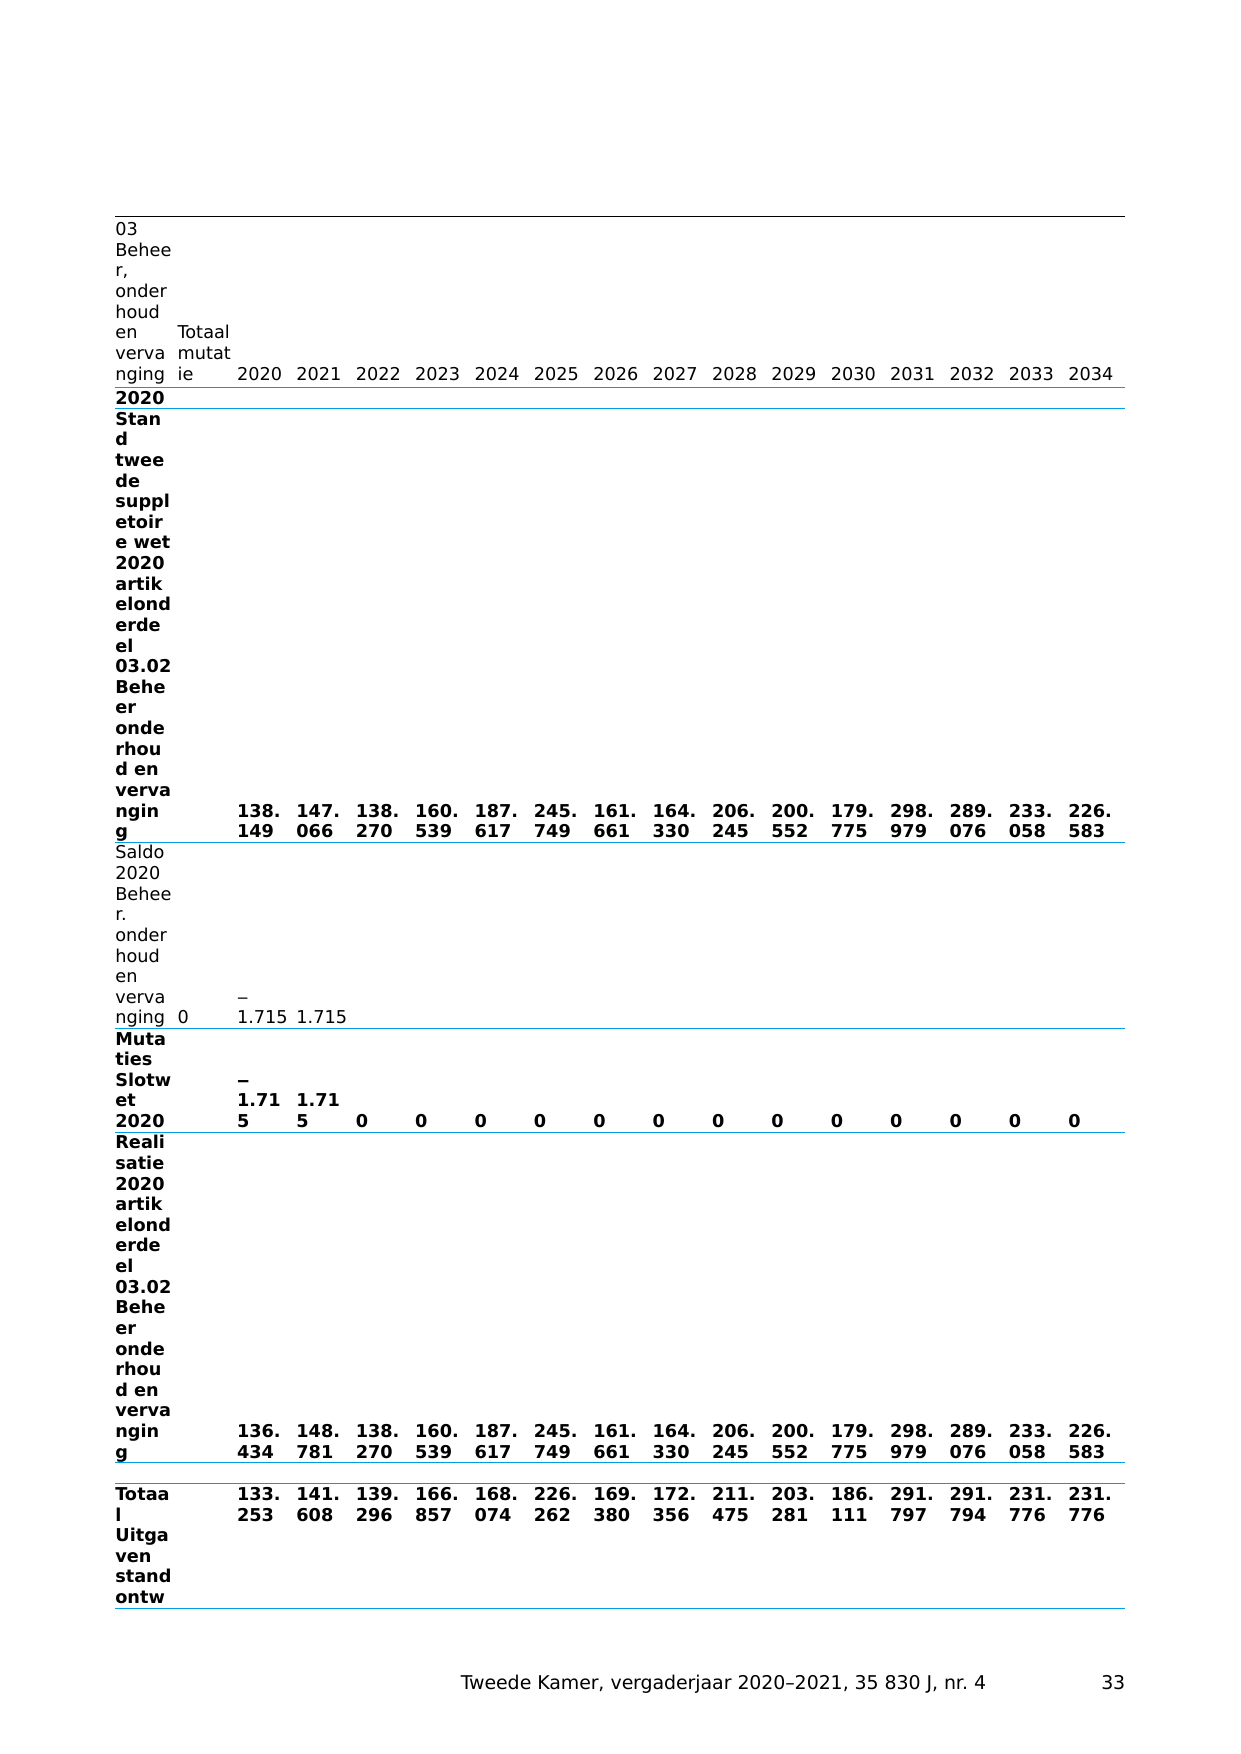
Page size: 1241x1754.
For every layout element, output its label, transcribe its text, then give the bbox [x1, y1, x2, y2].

table_cell 179.775 [828, 409, 887, 842]
table_cell 226.262 [531, 1484, 590, 1608]
table_cell 231.776 [1006, 1484, 1065, 1608]
table_cell [234, 388, 293, 408]
table_cell 186.111 [828, 1484, 887, 1608]
table_cell 200.552 [768, 1133, 828, 1462]
table_cell 169.380 [590, 1484, 649, 1608]
table_cell 138.270 [353, 409, 412, 842]
table_cell 148.781 [293, 1133, 353, 1462]
table_cell 291.794 [946, 1484, 1006, 1608]
table_cell [115, 1463, 174, 1483]
table_cell 1.715 [293, 1029, 353, 1132]
table_cell 161.661 [590, 409, 649, 842]
table_cell [353, 388, 412, 408]
table_cell Realisatie 2020 artikelonderdeel 03.02 Beheer onderhoud en vervanging [115, 1133, 174, 1462]
table_cell 0 [828, 1029, 887, 1132]
table_cell 2024 [471, 217, 531, 387]
table_cell Stand tweede suppletoire wet 2020 artikelonderdeel 03.02 Beheer onderhoud en vervanging [115, 409, 174, 842]
table_cell [1065, 1463, 1125, 1483]
table_cell 2034 [1065, 217, 1125, 387]
table_cell 291.797 [887, 1484, 946, 1608]
table_cell 0 [531, 1029, 590, 1132]
table_cell 2021 [293, 217, 353, 387]
table_cell 164.330 [650, 409, 709, 842]
table_cell 0 [1065, 1029, 1125, 1132]
table_cell 2022 [353, 217, 412, 387]
table_cell 2031 [887, 217, 946, 387]
table_cell [650, 388, 709, 408]
table_cell [768, 843, 828, 1028]
table_cell [768, 388, 828, 408]
table_cell [175, 1484, 234, 1608]
table_cell 147.066 [293, 409, 353, 842]
table_cell [471, 1463, 531, 1483]
table_cell 2020 [115, 388, 174, 408]
table_cell 187.617 [471, 409, 531, 842]
table_cell 298.979 [887, 1133, 946, 1462]
table_cell [650, 843, 709, 1028]
table_cell 2027 [650, 217, 709, 387]
table_cell [709, 1463, 768, 1483]
table_cell 160.539 [412, 1133, 471, 1462]
table_cell 164.330 [650, 1133, 709, 1462]
table_cell [471, 843, 531, 1028]
table_cell [531, 1463, 590, 1483]
table_cell 2026 [590, 217, 649, 387]
table_cell 2030 [828, 217, 887, 387]
table_cell [887, 388, 946, 408]
table_cell Saldo 2020 Beheer. onderhoud en vervanging [115, 843, 174, 1028]
table_cell [175, 388, 234, 408]
table_cell [234, 1463, 293, 1483]
table_cell 200.552 [768, 409, 828, 842]
table_cell [946, 388, 1006, 408]
table_cell 141.608 [293, 1484, 353, 1608]
table_cell [531, 388, 590, 408]
table_cell [293, 388, 353, 408]
table_cell [768, 1463, 828, 1483]
table_cell 289.076 [946, 409, 1006, 842]
table_cell [175, 1133, 234, 1462]
table_cell Totaal mutatie [175, 217, 234, 387]
table_cell [828, 843, 887, 1028]
table_cell [1065, 388, 1125, 408]
table_cell 0 [768, 1029, 828, 1132]
table_cell 139.296 [353, 1484, 412, 1608]
table_cell [1065, 843, 1125, 1028]
table_cell 226.583 [1065, 1133, 1125, 1462]
table_cell 206.245 [709, 409, 768, 842]
table_cell [471, 388, 531, 408]
table_cell 0 [471, 1029, 531, 1132]
table_cell ‒ 1.715 [234, 1029, 293, 1132]
table_cell 233.058 [1006, 1133, 1065, 1462]
table_cell 233.058 [1006, 409, 1065, 842]
table_cell [175, 1463, 234, 1483]
table_cell 168.074 [471, 1484, 531, 1608]
table_cell [828, 388, 887, 408]
table_cell 245.749 [531, 1133, 590, 1462]
table_cell 298.979 [887, 409, 946, 842]
table_cell 245.749 [531, 409, 590, 842]
table_cell 0 [412, 1029, 471, 1132]
table_cell ‒ 1.715 [234, 843, 293, 1028]
table_cell [412, 843, 471, 1028]
table_cell [353, 843, 412, 1028]
table_cell 231.776 [1065, 1484, 1125, 1608]
table_cell [1006, 388, 1065, 408]
table_cell 0 [887, 1029, 946, 1132]
table_cell [887, 1463, 946, 1483]
table_cell 0 [590, 1029, 649, 1132]
table_cell [590, 1463, 649, 1483]
table_cell 1.715 [293, 843, 353, 1028]
table_cell [590, 843, 649, 1028]
table_cell 136.434 [234, 1133, 293, 1462]
table_cell Mutaties Slotwet 2020 [115, 1029, 174, 1132]
table_cell Totaal Uitgaven stand ontw [115, 1484, 174, 1608]
table_cell 161.661 [590, 1133, 649, 1462]
table_cell 2029 [768, 217, 828, 387]
table_cell 179.775 [828, 1133, 887, 1462]
table_cell [175, 1029, 234, 1132]
table_cell [887, 843, 946, 1028]
table_cell 138.270 [353, 1133, 412, 1462]
table_cell 206.245 [709, 1133, 768, 1462]
table_cell [709, 388, 768, 408]
table_cell [175, 409, 234, 842]
table_cell 2028 [709, 217, 768, 387]
table_cell 03 Beheer, onderhoud en vervanging [115, 217, 174, 387]
table_cell [946, 1463, 1006, 1483]
table_cell [650, 1463, 709, 1483]
table_header Tabel 3 [115, 191, 1125, 216]
table_cell [293, 1463, 353, 1483]
table_cell [590, 388, 649, 408]
table_cell 0 [946, 1029, 1006, 1132]
table_cell [1006, 843, 1065, 1028]
table_cell [946, 843, 1006, 1028]
table_cell 289.076 [946, 1133, 1006, 1462]
table_cell 172.356 [650, 1484, 709, 1608]
table_cell [709, 843, 768, 1028]
table_cell 211.475 [709, 1484, 768, 1608]
table_cell 2025 [531, 217, 590, 387]
table_cell [353, 1463, 412, 1483]
table_cell 133.253 [234, 1484, 293, 1608]
table_cell [828, 1463, 887, 1483]
table_cell [412, 388, 471, 408]
table_cell 226.583 [1065, 409, 1125, 842]
table_cell [531, 843, 590, 1028]
table_cell 0 [709, 1029, 768, 1132]
table_cell 0 [353, 1029, 412, 1132]
table_cell 138.149 [234, 409, 293, 842]
table_cell 2033 [1006, 217, 1065, 387]
table_cell 187.617 [471, 1133, 531, 1462]
table_cell [412, 1463, 471, 1483]
table_cell 160.539 [412, 409, 471, 842]
table_cell 2020 [234, 217, 293, 387]
table_cell 166.857 [412, 1484, 471, 1608]
table_cell 0 [1006, 1029, 1065, 1132]
table_cell [1006, 1463, 1065, 1483]
table_cell 0 [175, 843, 234, 1028]
table_cell 2032 [946, 217, 1006, 387]
table_cell 2023 [412, 217, 471, 387]
table_cell 203.281 [768, 1484, 828, 1608]
table_cell 0 [650, 1029, 709, 1132]
